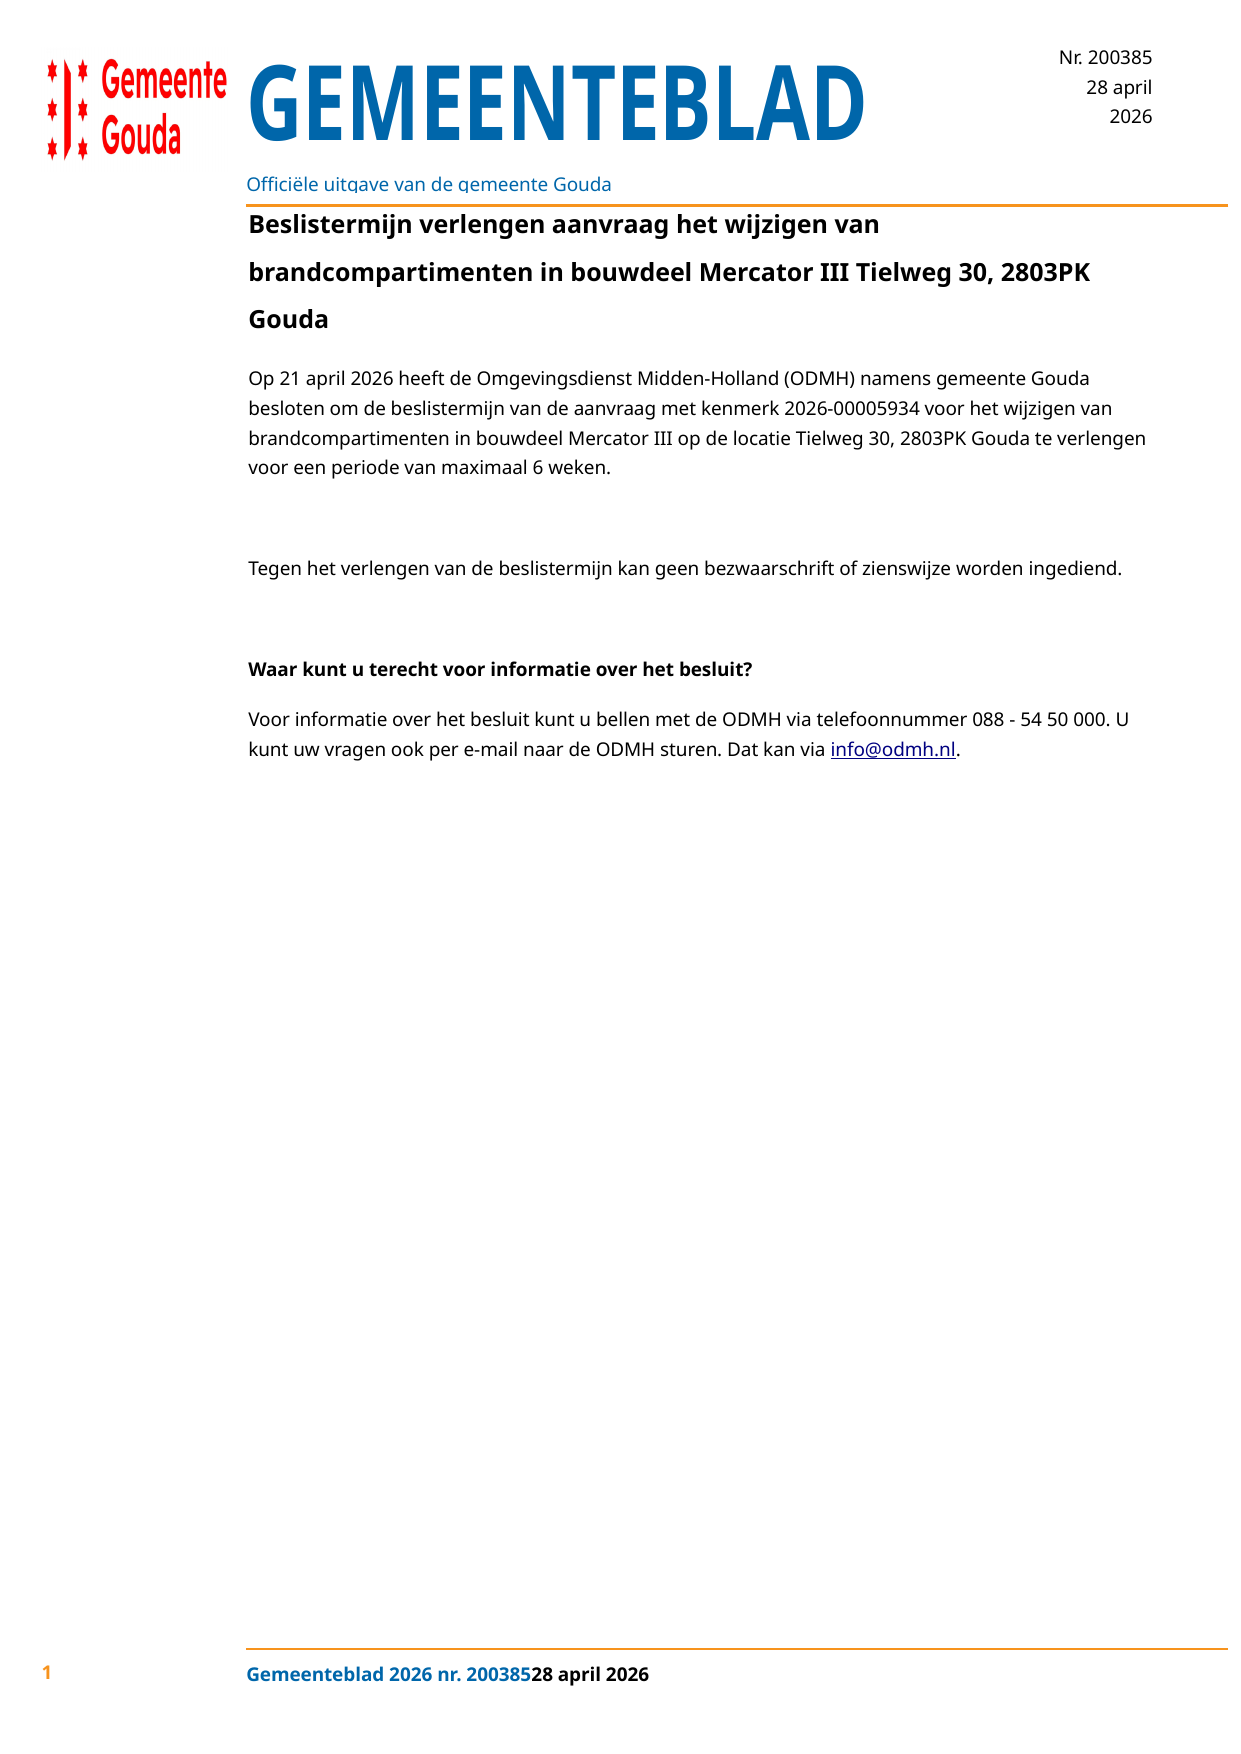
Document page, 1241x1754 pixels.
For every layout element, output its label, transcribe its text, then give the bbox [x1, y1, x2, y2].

text Op 21 april 2026 heeft de Omgevingsdienst Midden-Holland (ODMH) namens gemeente Gouda besloten om de beslistermijn van de aanvraag met kenmerk 2026-00005934 voor het wijzigen van brandcompartimenten in bouwdeel Mercator III op de locatie Tielweg 30, 2803PK Gouda te verlengen voor een periode van maximaal 6 weken. [248, 366, 1152, 480]
text Voor informatie over het besluit kunt u bellen met de ODMH via telefoonnummer 088 - 54 50 000. U kunt uw vragen ook per e-mail naar de ODMH sturen. Dat kan via info@odmh.nl. [248, 706, 1152, 762]
text Waar kunt u terecht voor informatie over het besluit? [248, 656, 1152, 682]
picture [41, 47, 231, 172]
text Tegen het verlengen van de beslistermijn kan geen bezwaarschrift of zienswijze worden ingediend. [248, 555, 1152, 581]
text Beslistermijn verlengen aanvraag het wijzigen van brandcompartimenten in bouwdeel Mercator III Tielweg 30, 2803PK Gouda [248, 207, 1152, 336]
